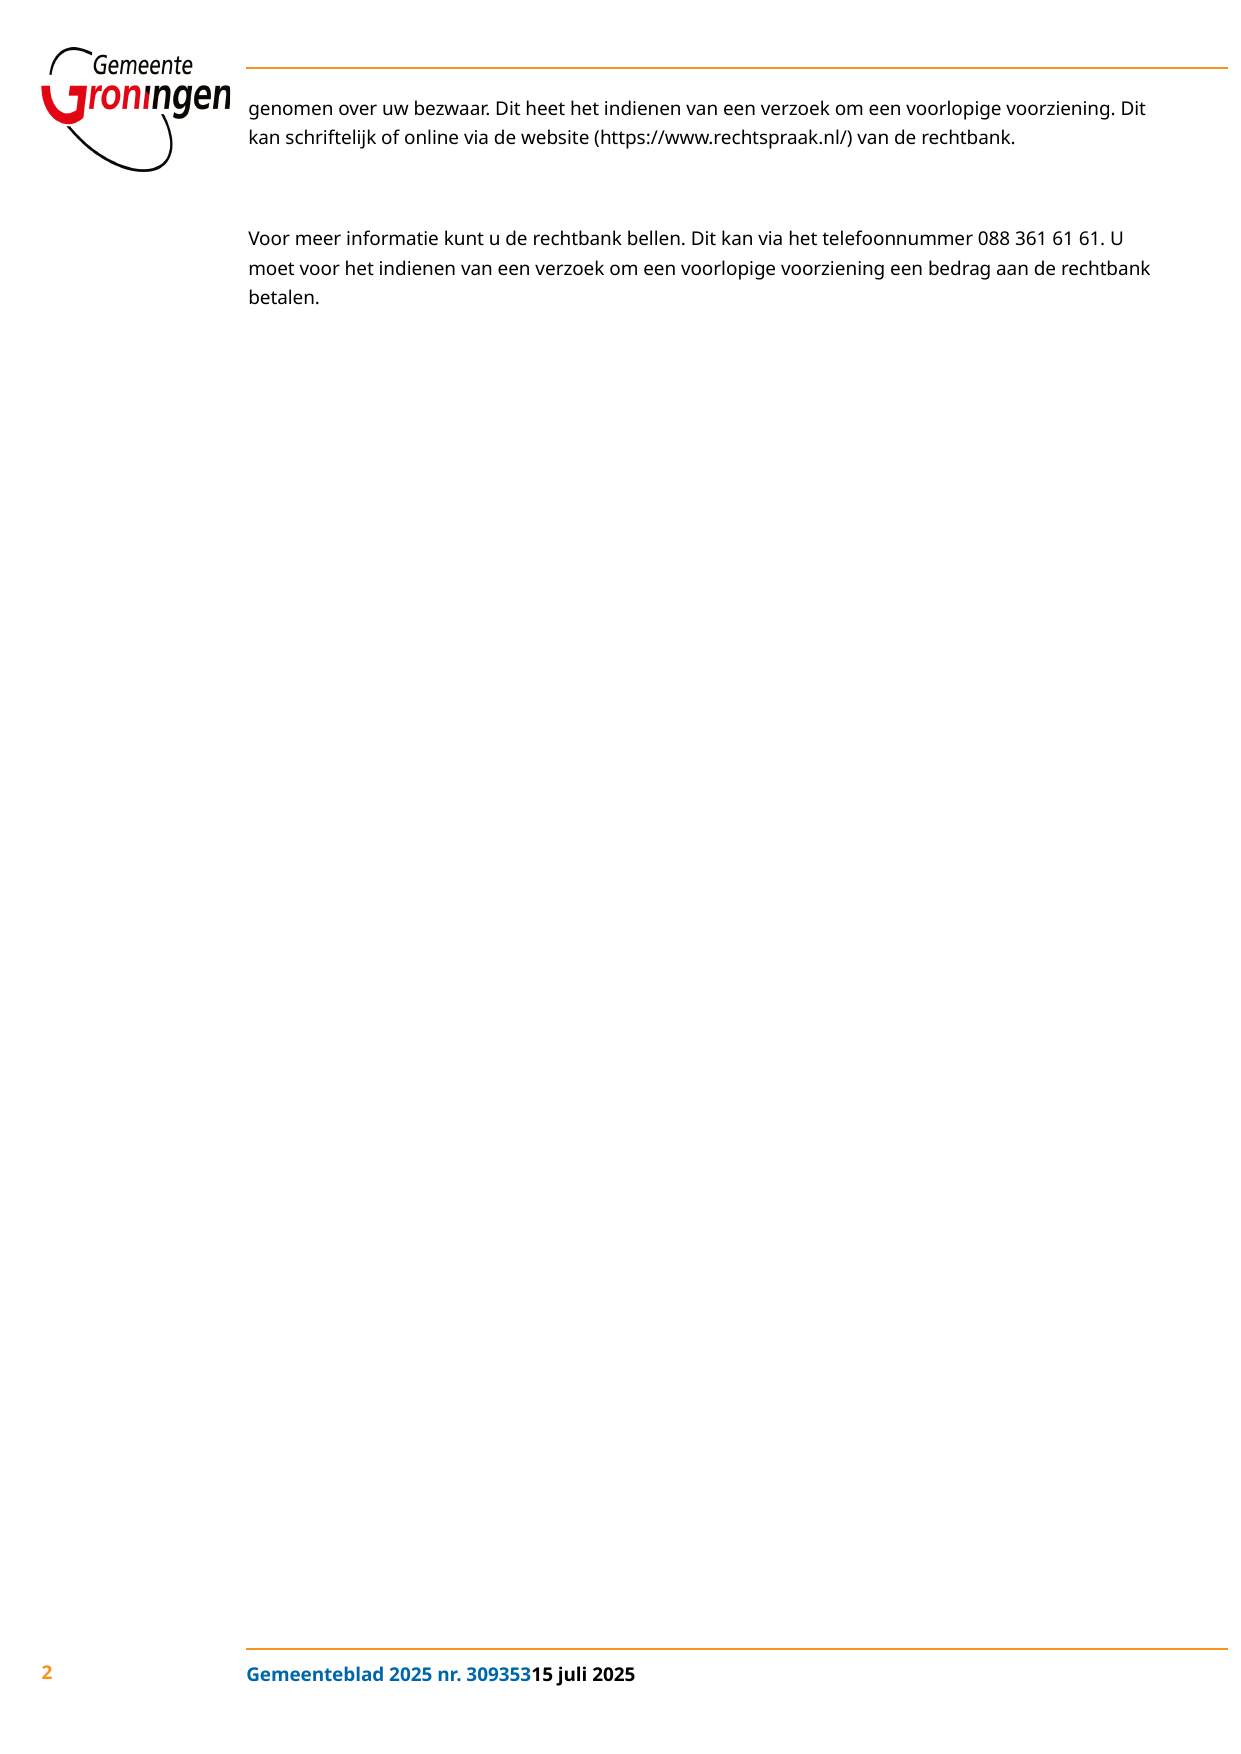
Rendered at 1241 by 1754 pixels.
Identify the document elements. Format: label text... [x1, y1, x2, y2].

picture [41, 47, 231, 172]
text genomen over uw bezwaar. Dit heet het indienen van een verzoek om een voorlopige voorziening. Dit kan schriftelijk of online via de website (https://www.rechtspraak.nl/) van de rechtbank. [248, 95, 1152, 150]
text Voor meer informatie kunt u de rechtbank bellen. Dit kan via het telefoonnummer 088 361 61 61. U moet voor het indienen van een verzoek om een voorlopige voorziening een bedrag aan de rechtbank betalen. [248, 225, 1152, 310]
